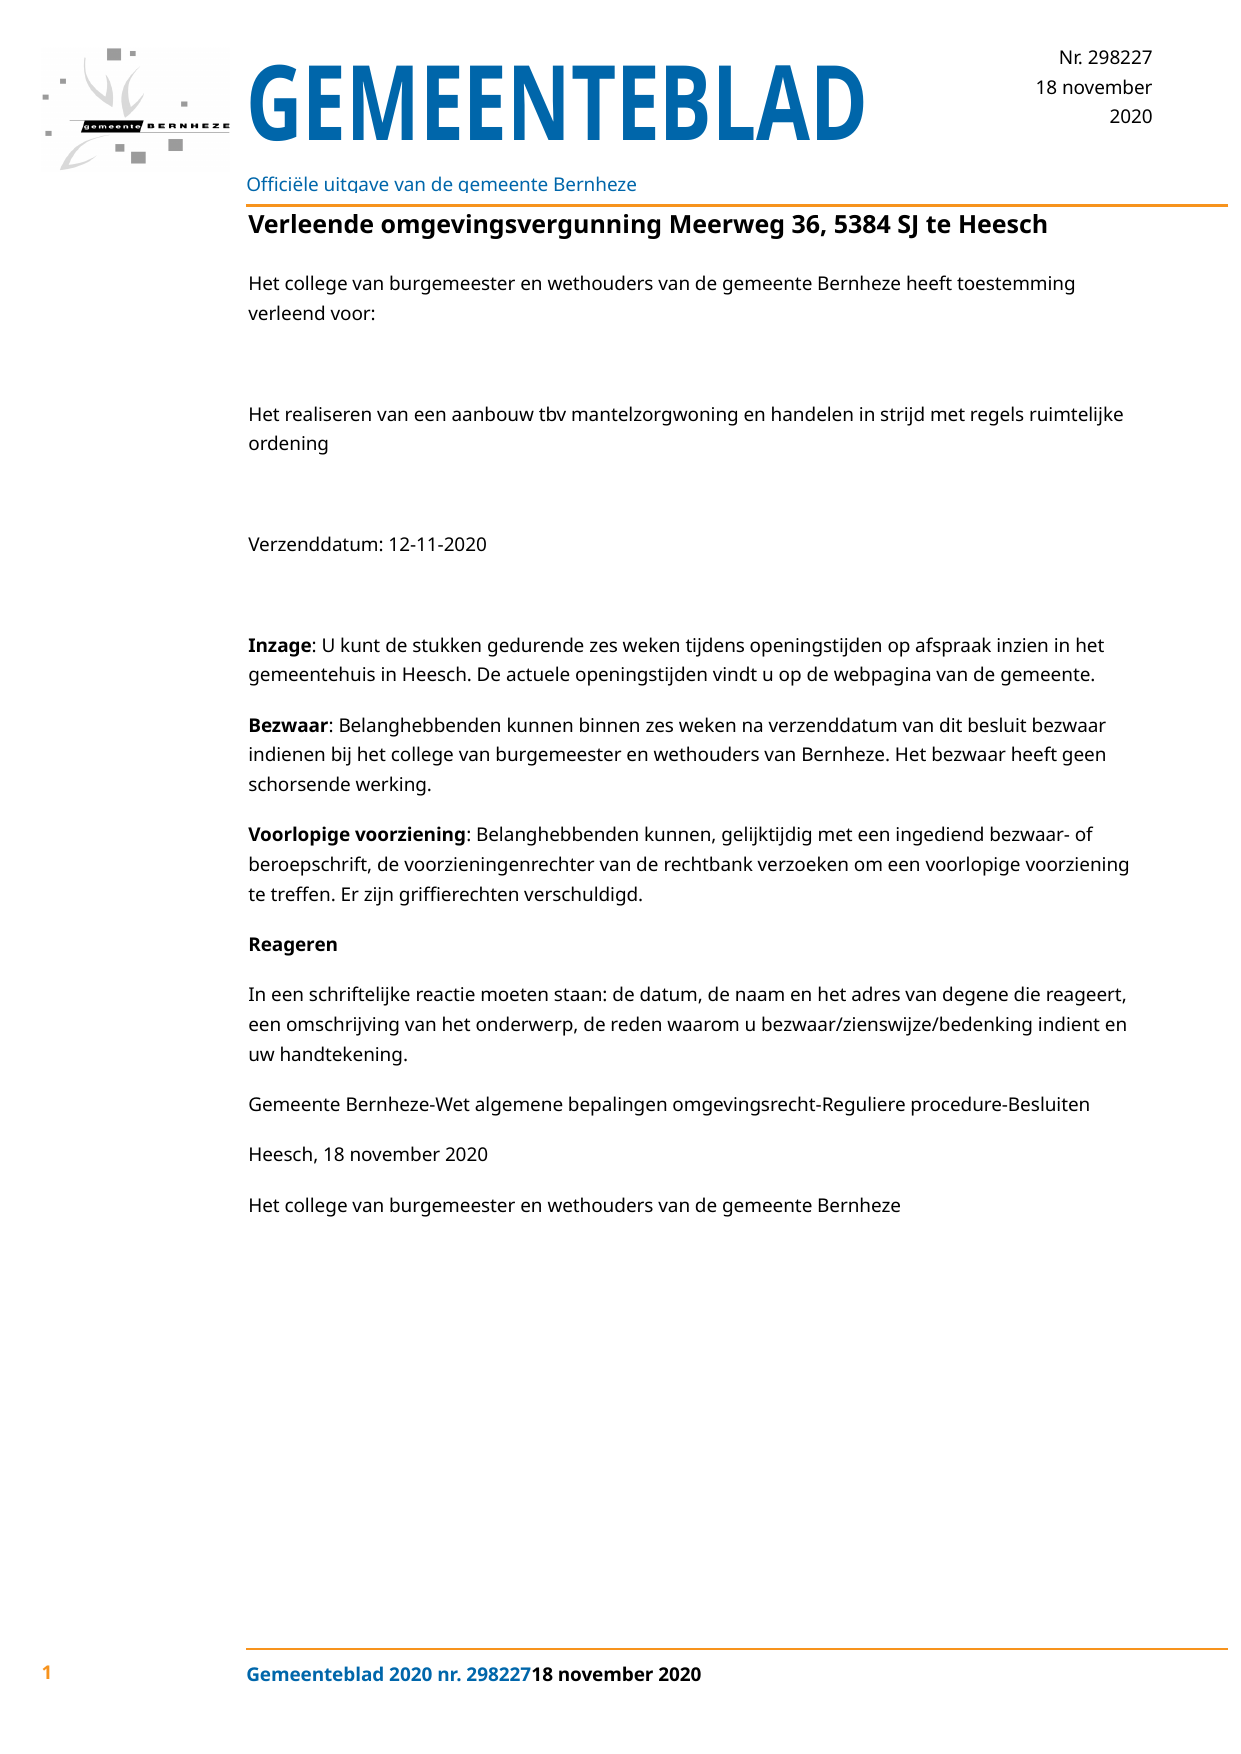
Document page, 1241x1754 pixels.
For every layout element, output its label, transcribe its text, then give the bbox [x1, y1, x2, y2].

text Voorlopige voorziening: Belanghebbenden kunnen, gelijktijdig met een ingediend bezwaar- of beroepschrift, de voorzieningenrechter van de rechtbank verzoeken om een voorlopige voorziening te treffen. Er zijn griffierechten verschuldigd. [248, 822, 1152, 906]
text Heesch, 18 november 2020 [248, 1142, 1152, 1167]
text In een schriftelijke reactie moeten staan: de datum, de naam en het adres van degene die reageert, een omschrijving van het onderwerp, de reden waarom u bezwaar/zienswijze/bedenking indient en uw handtekening. [248, 982, 1152, 1066]
text Bezwaar: Belanghebbenden kunnen binnen zes weken na verzenddatum van dit besluit bezwaar indienen bij het college van burgemeester en wethouders van Bernheze. Het bezwaar heeft geen schorsende werking. [248, 712, 1152, 797]
text Verzenddatum: 12-11-2020 [248, 531, 1152, 557]
text Gemeente Bernheze-Wet algemene bepalingen omgevingsrecht-Reguliere procedure-Besluiten [248, 1091, 1152, 1117]
text Reageren [248, 931, 1152, 957]
text Inzage: U kunt de stukken gedurende zes weken tijdens openingstijden op afspraak inzien in het gemeentehuis in Heesch. De actuele openingstijden vindt u op de webpagina van de gemeente. [248, 632, 1152, 687]
text Verleende omgevingsvergunning Meerweg 36, 5384 SJ te Heesch [248, 207, 1152, 241]
text Het college van burgemeester en wethouders van de gemeente Bernheze heeft toestemming verleend voor: [248, 270, 1152, 326]
text Het realiseren van een aanbouw tbv mantelzorgwoning en handelen in strijd met regels ruimtelijke ordening [248, 401, 1152, 456]
text Het college van burgemeester en wethouders van de gemeente Bernheze [248, 1192, 1152, 1218]
picture [41, 47, 231, 172]
